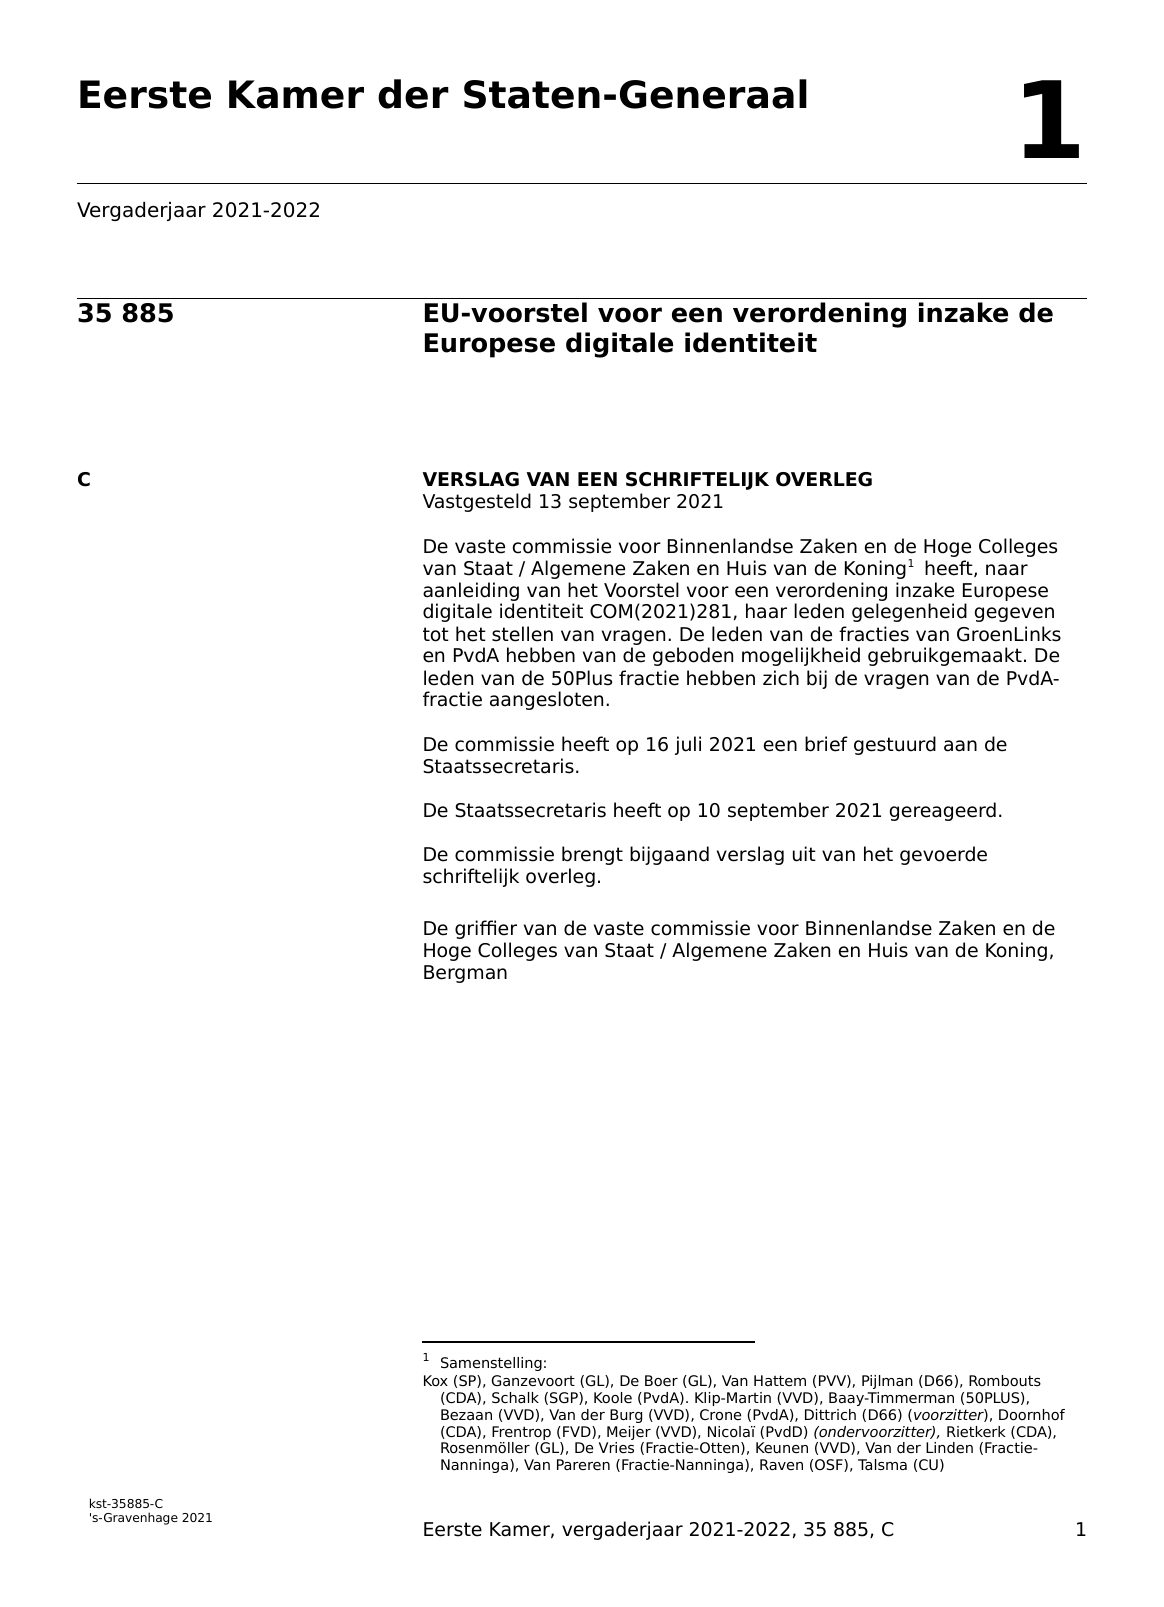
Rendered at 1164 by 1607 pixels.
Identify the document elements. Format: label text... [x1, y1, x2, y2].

text De Staatssecretaris heeft op 10 september 2021 gereageerd. [422, 800, 1087, 822]
text De vaste commissie voor Binnenlandse Zaken en de Hoge Colleges van Staat / Algemene Zaken en Huis van de Koning heeft, naar aanleiding van het Voorstel voor een verordening inzake Europese digitale identiteit COM(2021)281, haar leden gelegenheid gegeven tot het stellen van vragen. De leden van de fracties van GroenLinks en PvdA hebben van de geboden mogelijkheid gebruikgemaakt. De leden van de 50Plus fractie hebben zich bij de vragen van de PvdA-fractie aangesloten. [422, 536, 1087, 711]
text kst-35885-C [88, 1497, 323, 1511]
text 's-Gravenhage 2021 [88, 1511, 323, 1525]
table_header 1 [886, 59, 1087, 183]
text De griffier van de vaste commissie voor Binnenlandse Zaken en de Hoge Colleges van Staat / Algemene Zaken en Huis van de Koning, Bergman [422, 918, 1087, 984]
table_cell Vergaderjaar 2021-2022 [77, 184, 1087, 298]
text Samenstelling: [422, 1351, 1087, 1373]
text Kox (SP), Ganzevoort (GL), De Boer (GL), Van Hattem (PVV), Pijlman (D66), Rombouts (CDA), Schalk (SGP), Koole (PvdA). Klip-Martin (VVD), Baay-Timmerman (50PLUS), Bezaan (VVD), Van der Burg (VVD), Crone (PvdA), Dittrich (D66) (voorzitter), Doornhof (CDA), Frentrop (FVD), Meijer (VVD), Nicolaï (PvdD) (ondervoorzitter), Rietkerk (CDA), Rosenmöller (GL), De Vries (Fractie-Otten), Keunen (VVD), Van der Linden (Fractie-Nanninga), Van Pareren (Fractie-Nanninga), Raven (OSF), Talsma (CU) [422, 1373, 1087, 1474]
subtitle 35 885 EU-voorstel voor een verordening inzake de Europese digitale identiteit [77, 299, 1087, 358]
table_header Eerste Kamer der Staten-Generaal [77, 59, 886, 183]
text De commissie heeft op 16 juli 2021 een brief gestuurd aan de Staatssecretaris. [422, 733, 1087, 777]
text Vastgesteld 13 september 2021 [422, 491, 1087, 513]
subtitle C VERSLAG VAN EEN SCHRIFTELIJK OVERLEG [77, 469, 1087, 491]
text De commissie brengt bijgaand verslag uit van het gevoerde schriftelijk overleg. [422, 844, 1087, 888]
